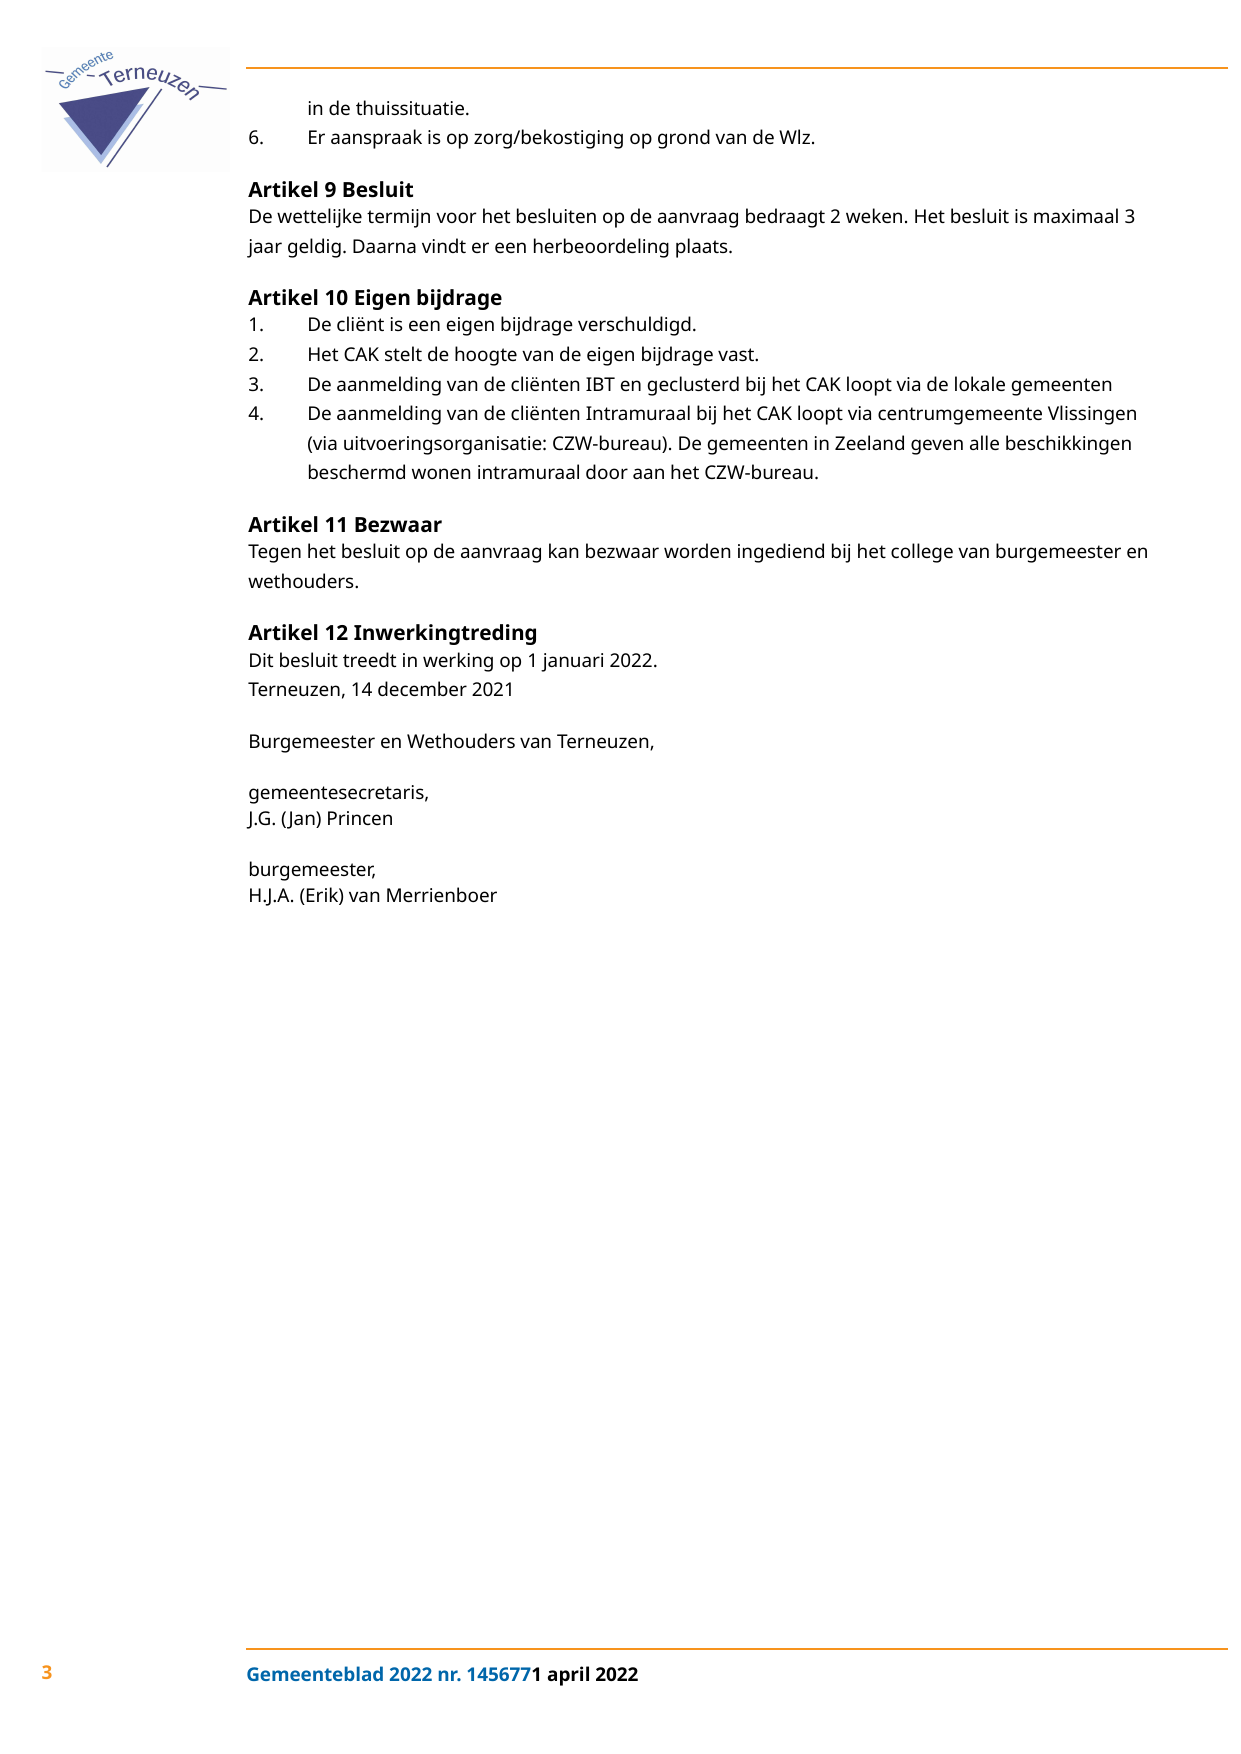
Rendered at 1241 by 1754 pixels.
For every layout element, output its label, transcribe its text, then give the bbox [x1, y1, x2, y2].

picture [41, 47, 231, 172]
text Tegen het besluit op de aanvraag kan bezwaar worden ingediend bij het college van burgemeester en wethouders. [248, 538, 1152, 594]
text H.J.A. (Erik) van Merrienboer [248, 882, 1152, 908]
text J.G. (Jan) Princen [248, 805, 1152, 831]
list in de thuissituatie. [248, 95, 1152, 121]
text Artikel 12 Inwerkingtreding [248, 618, 1152, 647]
text Artikel 10 Eigen bijdrage [248, 283, 1152, 312]
text burgemeester, [248, 857, 1152, 882]
list Het CAK stelt de hoogte van de eigen bijdrage vast. [248, 341, 1152, 367]
list De aanmelding van de cliënten Intramuraal bij het CAK loopt via centrumgemeente Vlissingen (via uitvoeringsorganisatie: CZW-bureau). De gemeenten in Zeeland geven alle beschikkingen beschermd wonen intramuraal door aan het CZW-bureau. [248, 400, 1152, 485]
text Artikel 9 Besluit [248, 175, 1152, 203]
text De wettelijke termijn voor het besluiten op de aanvraag bedraagt 2 weken. Het besluit is maximaal 3 jaar geldig. Daarna vindt er een herbeoordeling plaats. [248, 203, 1152, 258]
text Burgemeester en Wethouders van Terneuzen, [248, 728, 1152, 754]
list De aanmelding van de cliënten IBT en geclusterd bij het CAK loopt via de lokale gemeenten [248, 371, 1152, 397]
text Artikel 11 Bezwaar [248, 510, 1152, 538]
list Er aanspraak is op zorg/bekostiging op grond van de Wlz. [248, 124, 1152, 150]
text gemeentesecretaris, [248, 779, 1152, 805]
list De cliënt is een eigen bijdrage verschuldigd. [248, 312, 1152, 337]
text Terneuzen, 14 december 2021 [248, 676, 1152, 702]
text Dit besluit treedt in werking op 1 januari 2022. [248, 647, 1152, 673]
